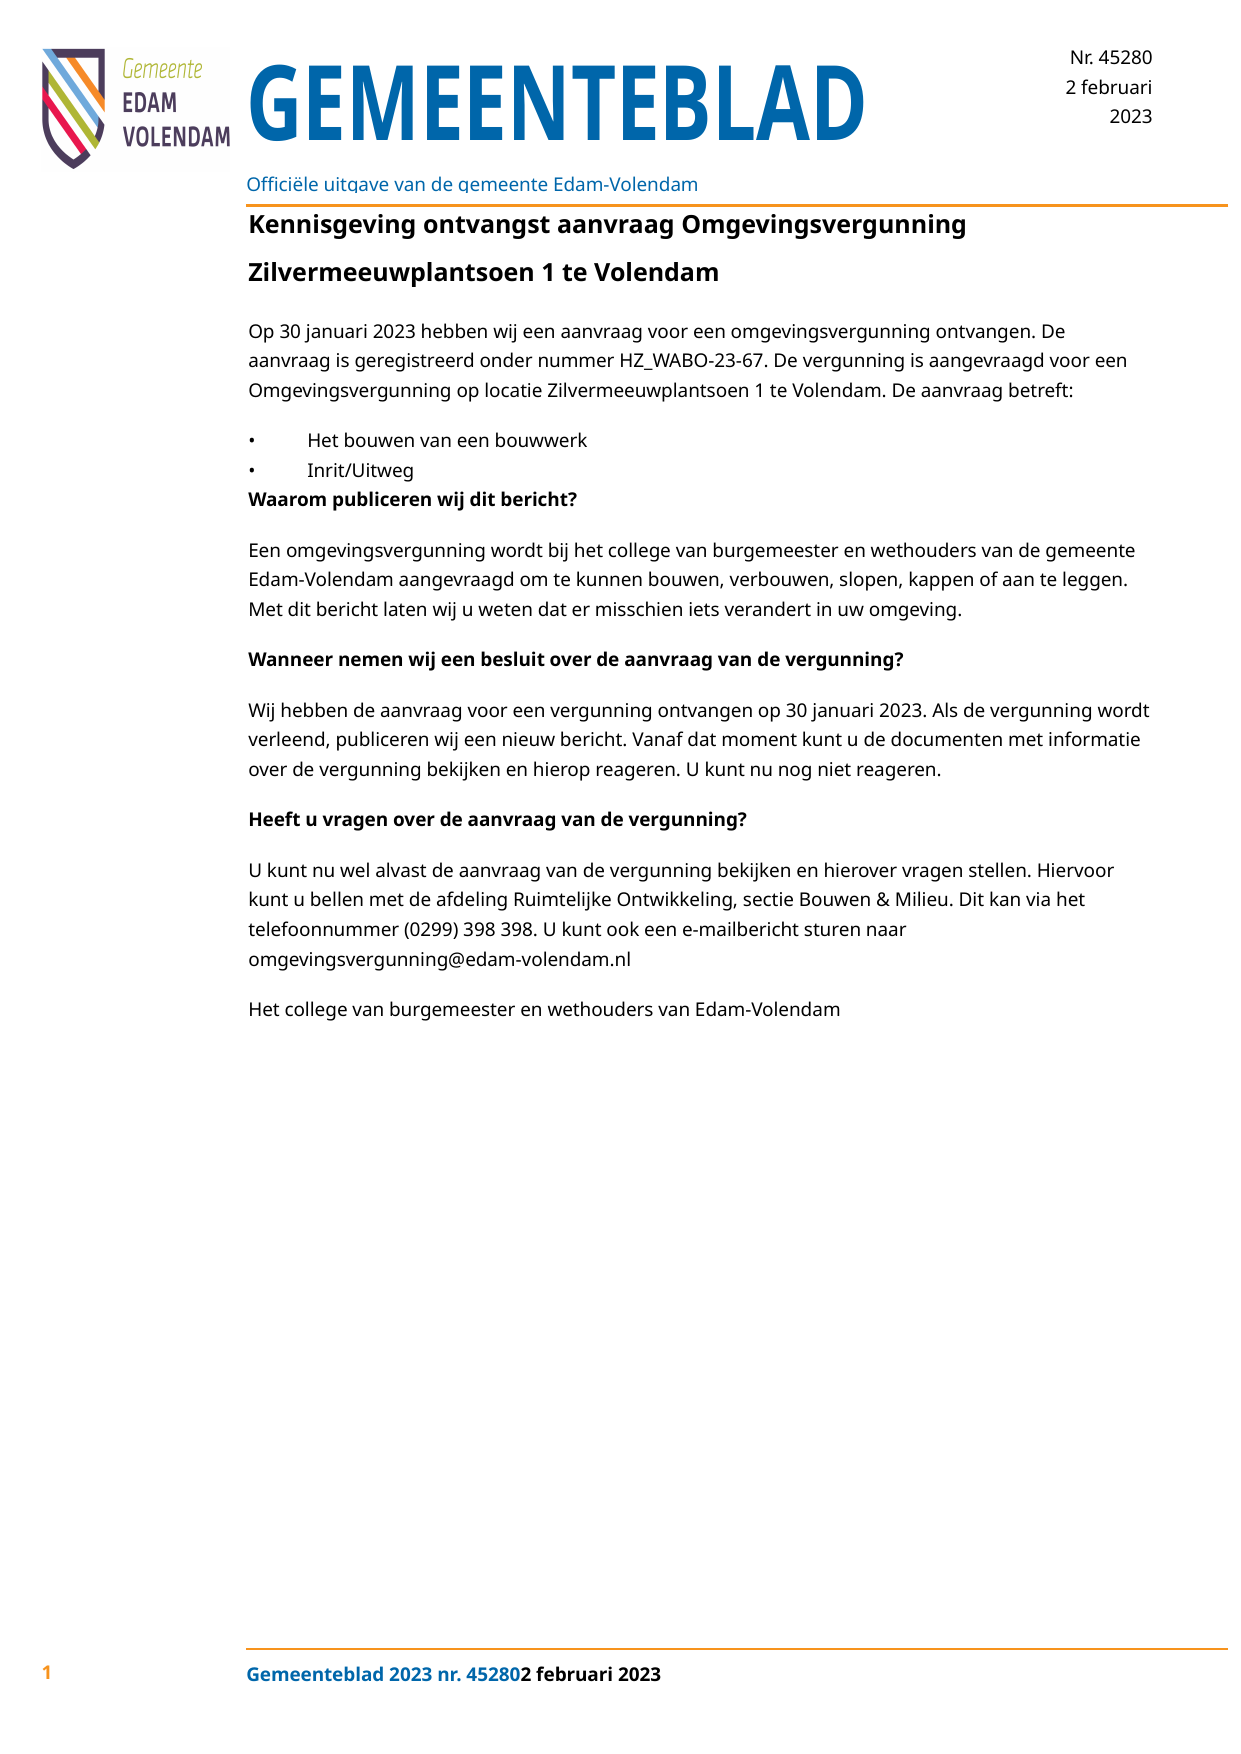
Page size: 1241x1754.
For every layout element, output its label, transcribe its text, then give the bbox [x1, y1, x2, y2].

text Waarom publiceren wij dit bericht? [248, 487, 1152, 512]
text U kunt nu wel alvast de aanvraag van de vergunning bekijken en hierover vragen stellen. Hiervoor kunt u bellen met de afdeling Ruimtelijke Ontwikkeling, sectie Bouwen & Milieu. Dit kan via het telefoonnummer (0299) 398 398. U kunt ook een e-mailbericht sturen naar omgevingsvergunning@edam-volendam.nl [248, 857, 1152, 972]
text Op 30 januari 2023 hebben wij een aanvraag voor een omgevingsvergunning ontvangen. De aanvraag is geregistreerd onder nummer HZ_WABO-23-67. De vergunning is aangevraagd voor een Omgevingsvergunning op locatie Zilvermeeuwplantsoen 1 te Volendam. De aanvraag betreft: [248, 318, 1152, 403]
text Wanneer nemen wij een besluit over de aanvraag van de vergunning? [248, 647, 1152, 672]
list Het bouwen van een bouwwerk [248, 427, 1152, 453]
text Heeft u vragen over de aanvraag van de vergunning? [248, 807, 1152, 832]
text Het college van burgemeester en wethouders van Edam-Volendam [248, 996, 1152, 1022]
picture [41, 47, 231, 172]
text Een omgevingsvergunning wordt bij het college van burgemeester en wethouders van de gemeente Edam-Volendam aangevraagd om te kunnen bouwen, verbouwen, slopen, kappen of aan te leggen. Met dit bericht laten wij u weten dat er misschien iets verandert in uw omgeving. [248, 537, 1152, 622]
text Kennisgeving ontvangst aanvraag Omgevingsvergunning Zilvermeeuwplantsoen 1 te Volendam [248, 207, 1152, 288]
list Inrit/Uitweg [248, 457, 1152, 483]
text Wij hebben de aanvraag voor een vergunning ontvangen op 30 januari 2023. Als de vergunning wordt verleend, publiceren wij een nieuw bericht. Vanaf dat moment kunt u de documenten met informatie over de vergunning bekijken en hierop reageren. U kunt nu nog niet reageren. [248, 697, 1152, 782]
